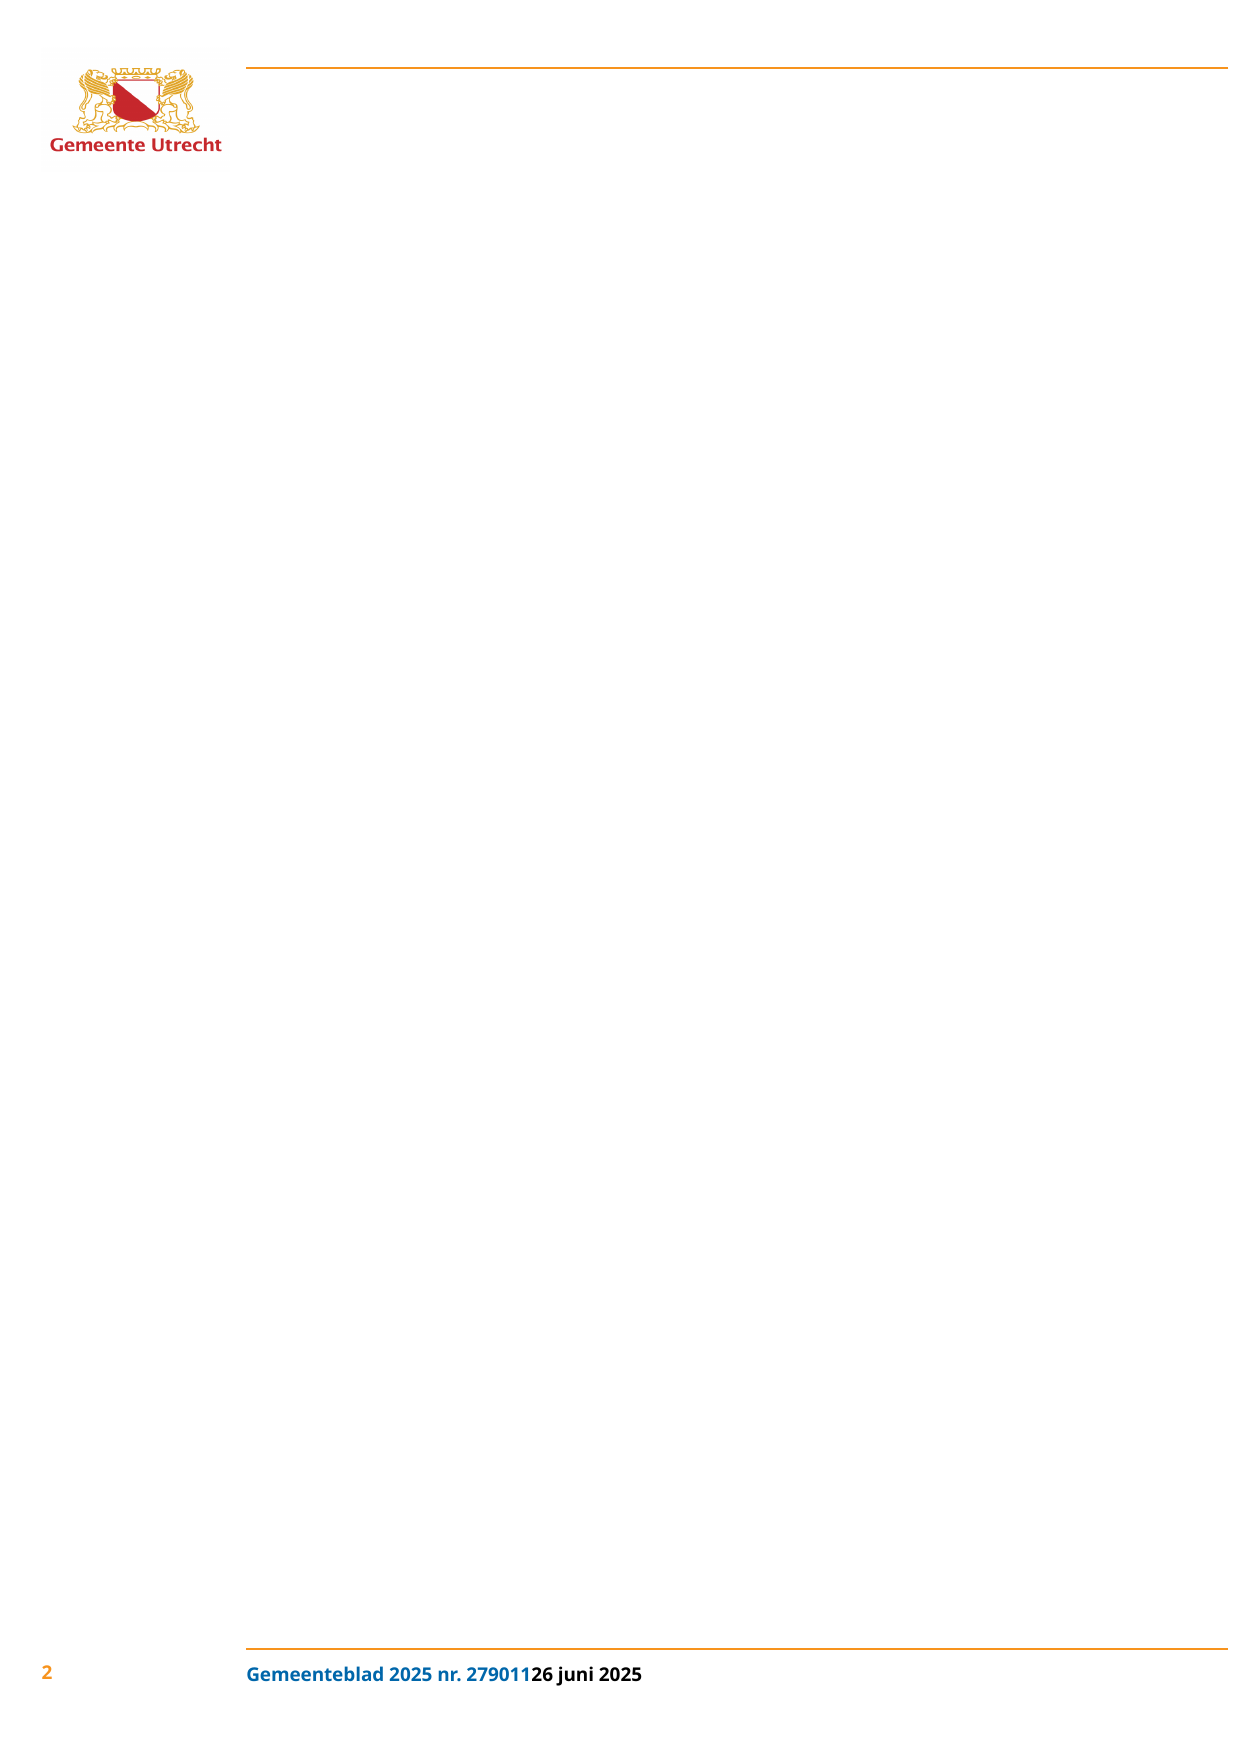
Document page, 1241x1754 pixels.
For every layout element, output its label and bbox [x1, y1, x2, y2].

picture [41, 47, 231, 172]
